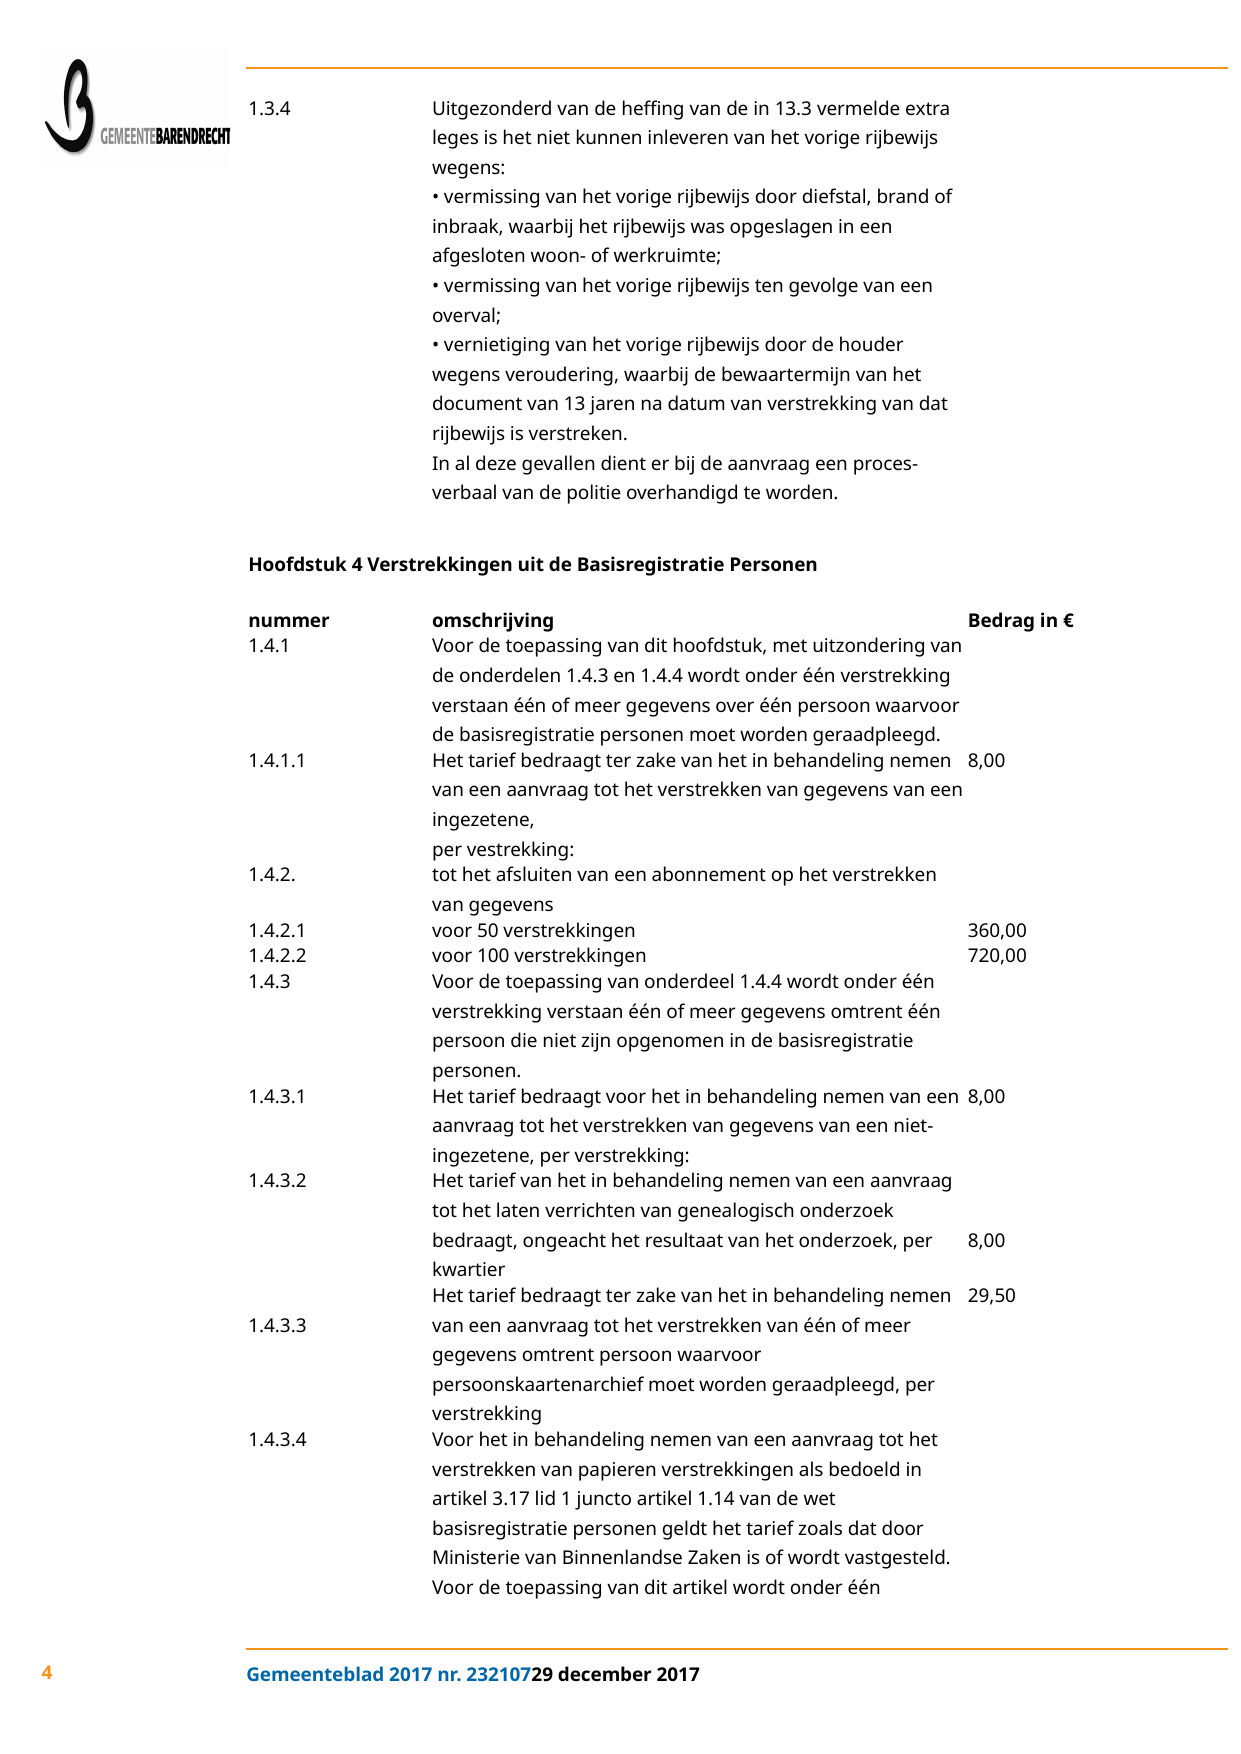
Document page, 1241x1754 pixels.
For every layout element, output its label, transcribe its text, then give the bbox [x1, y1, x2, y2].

table_cell [968, 1426, 1152, 1600]
table_cell voor 50 verstrekkingen [432, 917, 968, 943]
table_cell Het tarief bedraagt ter zake van het in behandeling nemen van een aanvraag tot het verstrekken van één of meer gegevens omtrent persoon waarvoor persoonskaartenarchief moet worden geraadpleegd, per verstrekking [432, 1282, 968, 1426]
table_cell 8,00 [968, 747, 1152, 862]
table_cell [968, 862, 1152, 917]
table_cell 1.3.4 [248, 95, 432, 505]
table_cell 1.4.2.2 [248, 943, 432, 968]
table_cell 360,00 [968, 917, 1152, 943]
table_cell 1.4.1 [248, 633, 432, 747]
table_cell 1.4.2. [248, 862, 432, 917]
table_cell 1.4.1.1 [248, 747, 432, 862]
table_cell 1.4.3 [248, 968, 432, 1083]
table_cell 1.4.3.4 [248, 1426, 432, 1600]
table_cell 1.4.3.3 [248, 1282, 432, 1426]
table_cell 1.4.2.1 [248, 917, 432, 943]
table_header omschrijving [432, 607, 968, 633]
table_cell Voor de toepassing van dit hoofdstuk, met uitzondering van de onderdelen 1.4.3 en 1.4.4 wordt onder één verstrekking verstaan één of meer gegevens over één persoon waarvoor de basisregistratie personen moet worden geraadpleegd. [432, 633, 968, 747]
table_cell Uitgezonderd van de heffing van de in 13.3 vermelde extra leges is het niet kunnen inleveren van het vorige rijbewijs wegens: • vermissing van het vorige rijbewijs door diefstal, brand of inbraak, waarbij het rijbewijs was opgeslagen in een afgesloten woon- of werkruimte; • vermissing van het vorige rijbewijs ten gevolge van een overval; • vernietiging van het vorige rijbewijs door de houder wegens veroudering, waarbij de bewaartermijn van het document van 13 jaren na datum van verstrekking van dat rijbewijs is verstreken. In al deze gevallen dient er bij de aanvraag een proces-verbaal van de politie overhandigd te worden. [432, 95, 968, 505]
table_cell 1.4.3.1 [248, 1083, 432, 1168]
table_header Bedrag in € [968, 607, 1152, 633]
table_cell 1.4.3.2 [248, 1168, 432, 1282]
table_cell tot het afsluiten van een abonnement op het verstrekken van gegevens [432, 862, 968, 917]
table_header nummer [248, 607, 432, 633]
table_cell Het tarief van het in behandeling nemen van een aanvraag tot het laten verrichten van genealogisch onderzoek bedraagt, ongeacht het resultaat van het onderzoek, per kwartier [432, 1168, 968, 1282]
table_cell 720,00 [968, 943, 1152, 968]
table_cell voor 100 verstrekkingen [432, 943, 968, 968]
text Hoofdstuk 4 Verstrekkingen uit de Basisregistratie Personen [248, 551, 1152, 577]
table_cell Voor het in behandeling nemen van een aanvraag tot het verstrekken van papieren verstrekkingen als bedoeld in artikel 3.17 lid 1 juncto artikel 1.14 van de wet basisregistratie personen geldt het tarief zoals dat door Ministerie van Binnenlandse Zaken is of wordt vastgesteld. Voor de toepassing van dit artikel wordt onder één [432, 1426, 968, 1600]
table_cell Het tarief bedraagt voor het in behandeling nemen van een aanvraag tot het verstrekken van gegevens van een niet-ingezetene, per verstrekking: [432, 1083, 968, 1168]
table_cell 8,00 [968, 1168, 1152, 1282]
table_cell 8,00 [968, 1083, 1152, 1168]
table_cell [968, 633, 1152, 747]
table_cell [968, 968, 1152, 1083]
table_cell Het tarief bedraagt ter zake van het in behandeling nemen van een aanvraag tot het verstrekken van gegevens van een ingezetene, per vestrekking: [432, 747, 968, 862]
picture [41, 47, 231, 172]
table_cell Voor de toepassing van onderdeel 1.4.4 wordt onder één verstrekking verstaan één of meer gegevens omtrent één persoon die niet zijn opgenomen in de basisregistratie personen. [432, 968, 968, 1083]
table_cell [968, 95, 1152, 505]
table_cell 29,50 [968, 1282, 1152, 1426]
